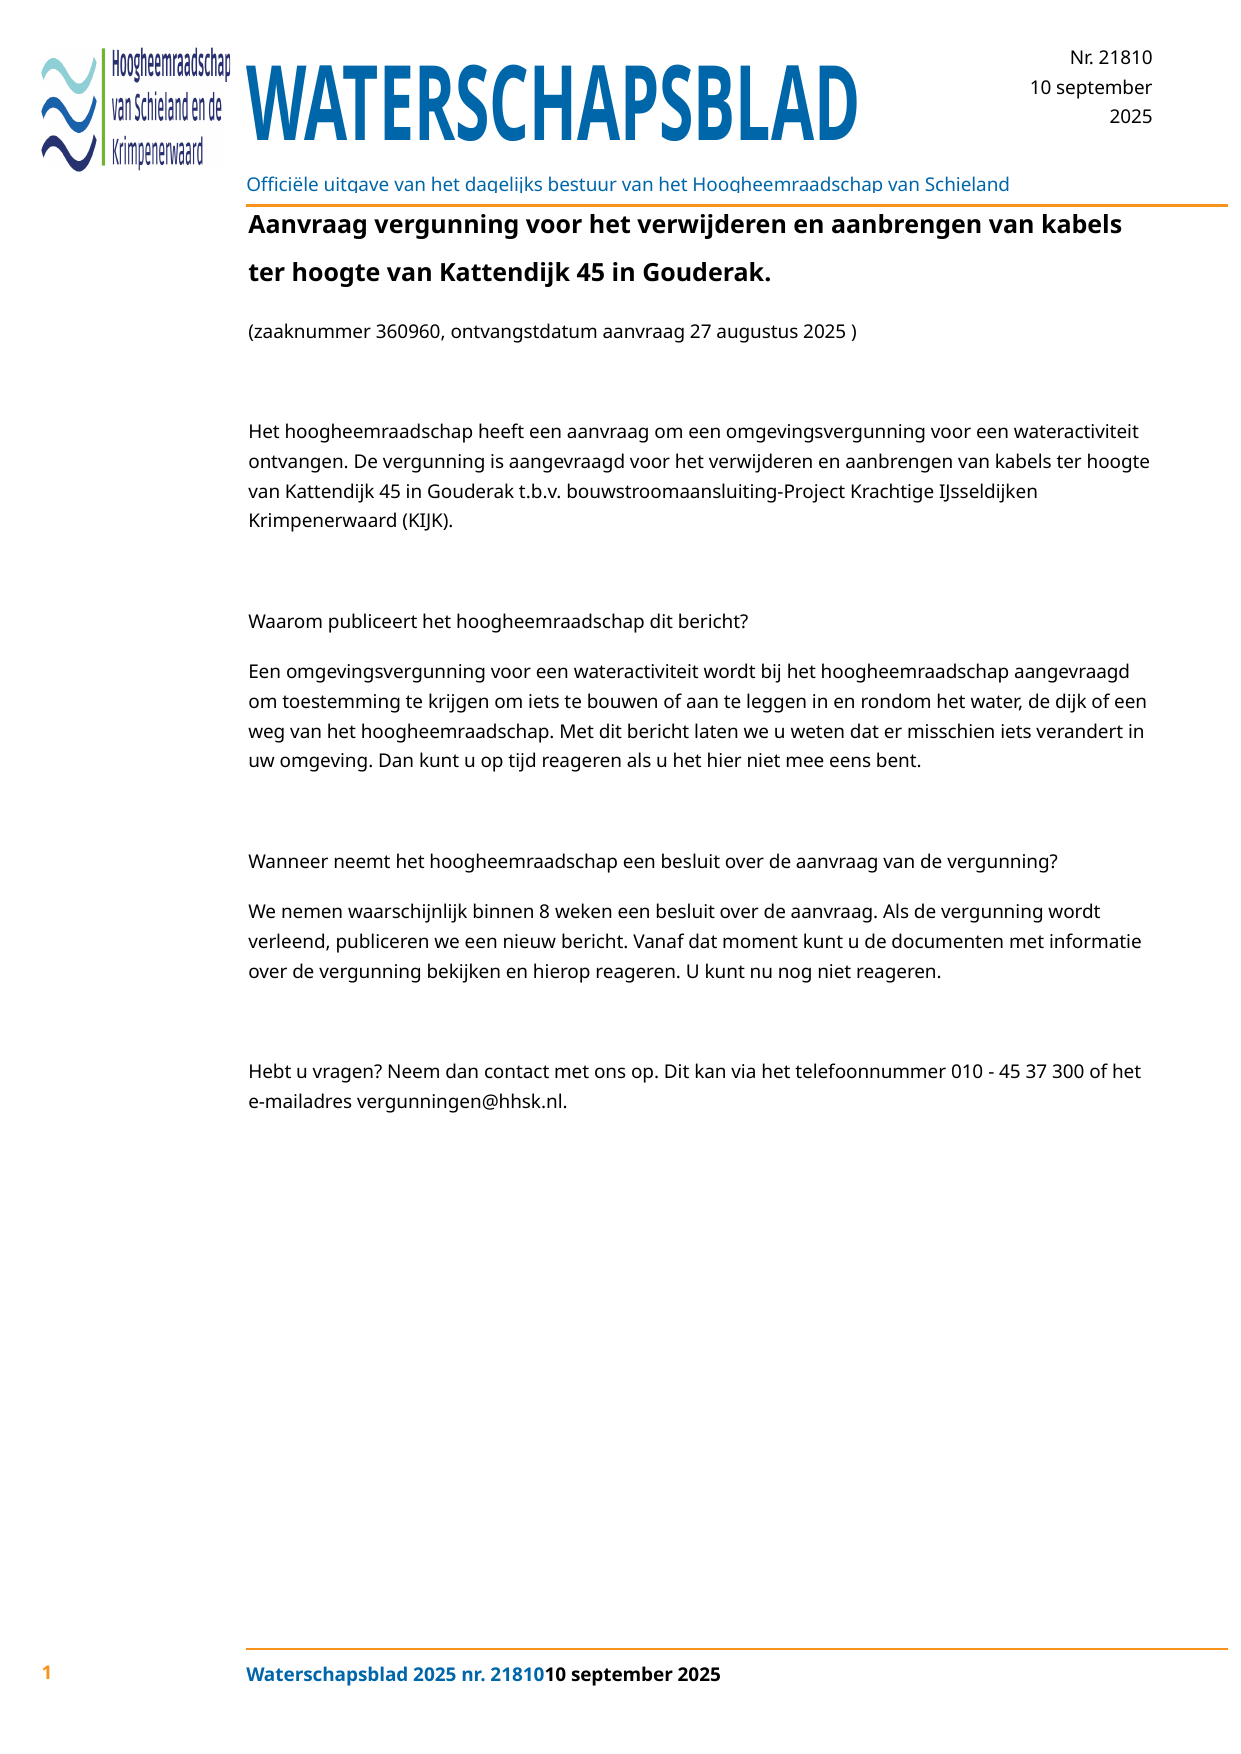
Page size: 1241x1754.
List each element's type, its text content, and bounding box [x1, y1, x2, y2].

text Wanneer neemt het hoogheemraadschap een besluit over de aanvraag van de vergunning? [248, 848, 1152, 874]
text Hebt u vragen? Neem dan contact met ons op. Dit kan via het telefoonnummer 010 - 45 37 300 of het e-mailadres vergunningen@hhsk.nl. [248, 1059, 1152, 1114]
text Een omgevingsvergunning voor een wateractiviteit wordt bij het hoogheemraadschap aangevraagd om toestemming te krijgen om iets te bouwen of aan te leggen in en rondom het water, de dijk of een weg van het hoogheemraadschap. Met dit bericht laten we u weten dat er misschien iets verandert in uw omgeving. Dan kunt u op tijd reageren als u het hier niet mee eens bent. [248, 659, 1152, 773]
picture [41, 47, 231, 172]
text Het hoogheemraadschap heeft een aanvraag om een omgevingsvergunning voor een wateractiviteit ontvangen. De vergunning is aangevraagd voor het verwijderen en aanbrengen van kabels ter hoogte van Kattendijk 45 in Gouderak t.b.v. bouwstroomaansluiting-Project Krachtige IJsseldijken Krimpenerwaard (KIJK). [248, 419, 1152, 533]
text Aanvraag vergunning voor het verwijderen en aanbrengen van kabels ter hoogte van Kattendijk 45 in Gouderak. [248, 207, 1152, 288]
text (zaaknummer 360960, ontvangstdatum aanvraag 27 augustus 2025 ) [248, 318, 1152, 344]
text We nemen waarschijnlijk binnen 8 weken een besluit over de aanvraag. Als de vergunning wordt verleend, publiceren we een nieuw bericht. Vanaf dat moment kunt u de documenten met informatie over de vergunning bekijken en hierop reageren. U kunt nu nog niet reageren. [248, 899, 1152, 984]
text Waarom publiceert het hoogheemraadschap dit bericht? [248, 608, 1152, 634]
